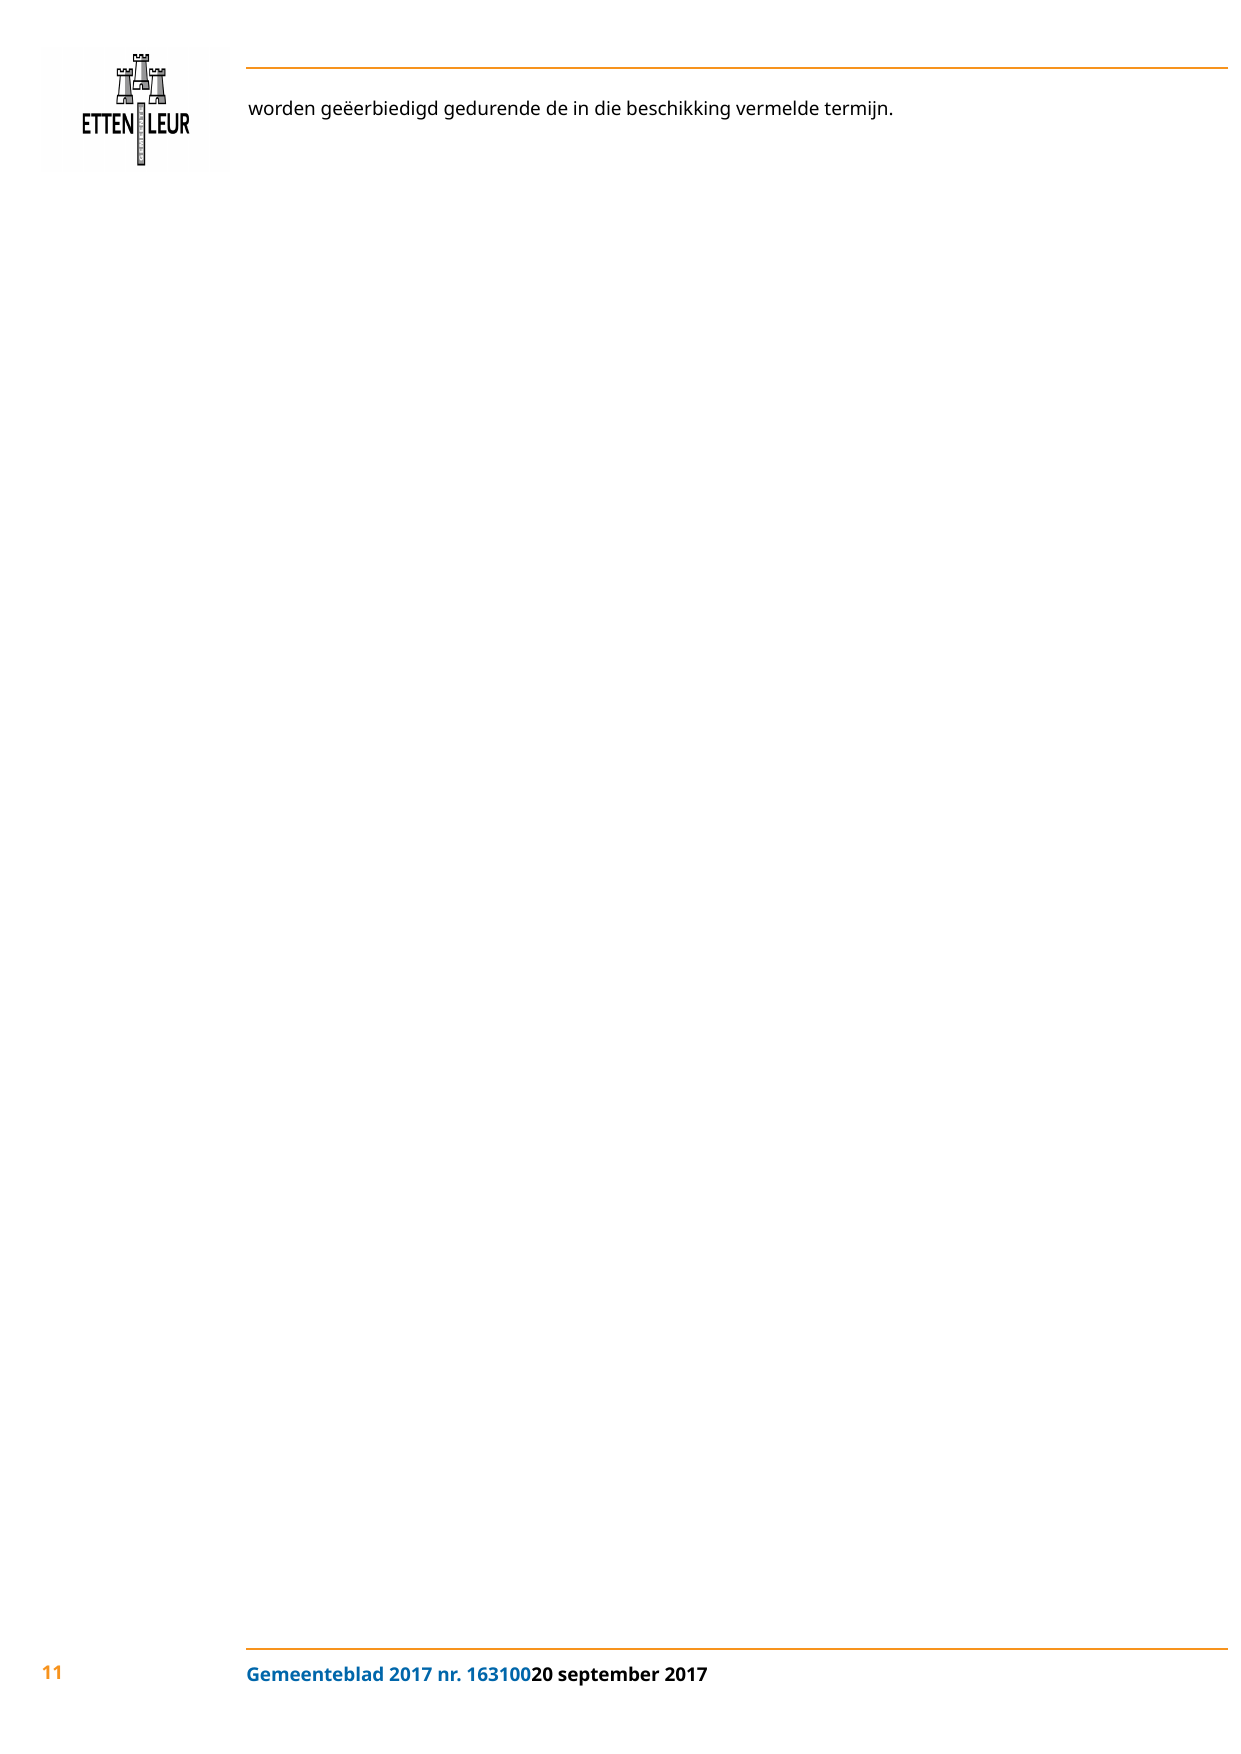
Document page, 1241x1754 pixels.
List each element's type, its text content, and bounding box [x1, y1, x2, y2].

text worden geëerbiedigd gedurende de in die beschikking vermelde termijn. [248, 95, 1152, 121]
picture [41, 47, 231, 172]
